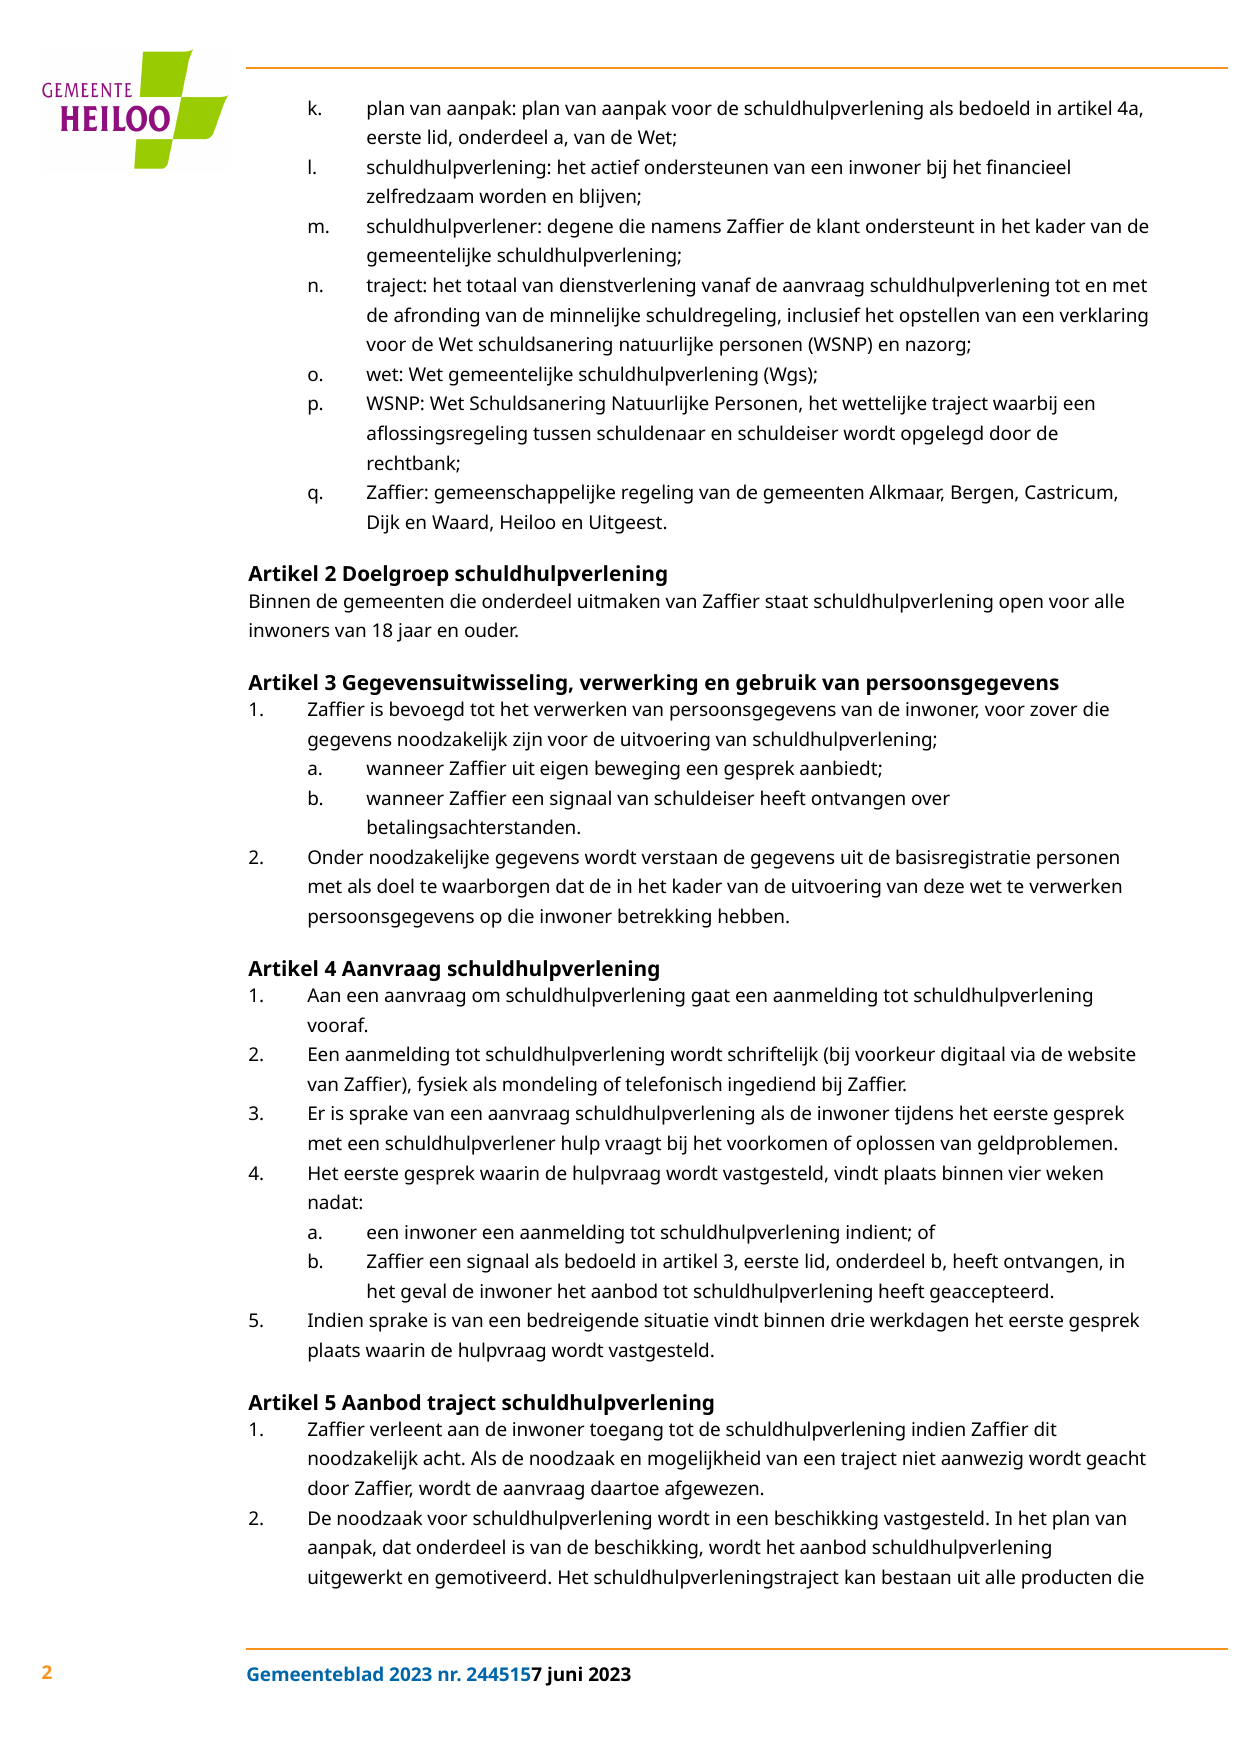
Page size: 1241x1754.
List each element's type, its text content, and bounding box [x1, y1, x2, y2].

list Zaffier verleent aan de inwoner toegang tot de schuldhulpverlening indien Zaffier dit noodzakelijk acht. Als de noodzaak en mogelijkheid van een traject niet aanwezig wordt geacht door Zaffier, wordt de aanvraag daartoe afgewezen. [248, 1416, 1152, 1501]
list een inwoner een aanmelding tot schuldhulpverlening indient; of [307, 1219, 1152, 1244]
list plan van aanpak: plan van aanpak voor de schuldhulpverlening als bedoeld in artikel 4a, eerste lid, onderdeel a, van de Wet; [307, 95, 1152, 150]
list wanneer Zaffier een signaal van schuldeiser heeft ontvangen over betalingsachterstanden. [307, 785, 1152, 840]
list Zaffier: gemeenschappelijke regeling van de gemeenten Alkmaar, Bergen, Castricum, Dijk en Waard, Heiloo en Uitgeest. [307, 479, 1152, 535]
list schuldhulpverlening: het actief ondersteunen van een inwoner bij het financieel zelfredzaam worden en blijven; [307, 154, 1152, 209]
list Zaffier is bevoegd tot het verwerken van persoonsgegevens van de inwoner, voor zover die gegevens noodzakelijk zijn voor de uitvoering van schuldhulpverlening; [248, 696, 1152, 752]
list Het eerste gesprek waarin de hulpvraag wordt vastgesteld, vindt plaats binnen vier weken nadat: [248, 1160, 1152, 1215]
list wanneer Zaffier uit eigen beweging een gesprek aanbiedt; [307, 755, 1152, 781]
text Artikel 2 Doelgroep schuldhulpverlening [248, 559, 1152, 588]
text Artikel 3 Gegevensuitwisseling, verwerking en gebruik van persoonsgegevens [248, 668, 1152, 696]
text Artikel 5 Aanbod traject schuldhulpverlening [248, 1388, 1152, 1416]
text Artikel 4 Aanvraag schuldhulpverlening [248, 954, 1152, 982]
list WSNP: Wet Schuldsanering Natuurlijke Personen, het wettelijke traject waarbij een aflossingsregeling tussen schuldenaar en schuldeiser wordt opgelegd door de rechtbank; [307, 391, 1152, 476]
list Een aanmelding tot schuldhulpverlening wordt schriftelijk (bij voorkeur digitaal via de website van Zaffier), fysiek als mondeling of telefonisch ingediend bij Zaffier. [248, 1041, 1152, 1097]
list Er is sprake van een aanvraag schuldhulpverlening als de inwoner tijdens het eerste gesprek met een schuldhulpverlener hulp vraagt bij het voorkomen of oplossen van geldproblemen. [248, 1101, 1152, 1156]
list De noodzaak voor schuldhulpverlening wordt in een beschikking vastgesteld. In het plan van aanpak, dat onderdeel is van de beschikking, wordt het aanbod schuldhulpverlening uitgewerkt en gemotiveerd. Het schuldhulpverleningstraject kan bestaan uit alle producten die [248, 1505, 1152, 1590]
picture [41, 47, 231, 172]
list Zaffier een signaal als bedoeld in artikel 3, eerste lid, onderdeel b, heeft ontvangen, in het geval de inwoner het aanbod tot schuldhulpverlening heeft geaccepteerd. [307, 1248, 1152, 1304]
list Aan een aanvraag om schuldhulpverlening gaat een aanmelding tot schuldhulpverlening vooraf. [248, 982, 1152, 1037]
text Binnen de gemeenten die onderdeel uitmaken van Zaffier staat schuldhulpverlening open voor alle inwoners van 18 jaar en ouder. [248, 588, 1152, 643]
list Indien sprake is van een bedreigende situatie vindt binnen drie werkdagen het eerste gesprek plaats waarin de hulpvraag wordt vastgesteld. [248, 1308, 1152, 1363]
list Onder noodzakelijke gegevens wordt verstaan de gegevens uit de basisregistratie personen met als doel te waarborgen dat de in het kader van de uitvoering van deze wet te verwerken persoonsgegevens op die inwoner betrekking hebben. [248, 844, 1152, 929]
list traject: het totaal van dienstverlening vanaf de aanvraag schuldhulpverlening tot en met de afronding van de minnelijke schuldregeling, inclusief het opstellen van een verklaring voor de Wet schuldsanering natuurlijke personen (WSNP) en nazorg; [307, 272, 1152, 357]
list wet: Wet gemeentelijke schuldhulpverlening (Wgs); [307, 361, 1152, 387]
list schuldhulpverlener: degene die namens Zaffier de klant ondersteunt in het kader van de gemeentelijke schuldhulpverlening; [307, 213, 1152, 268]
